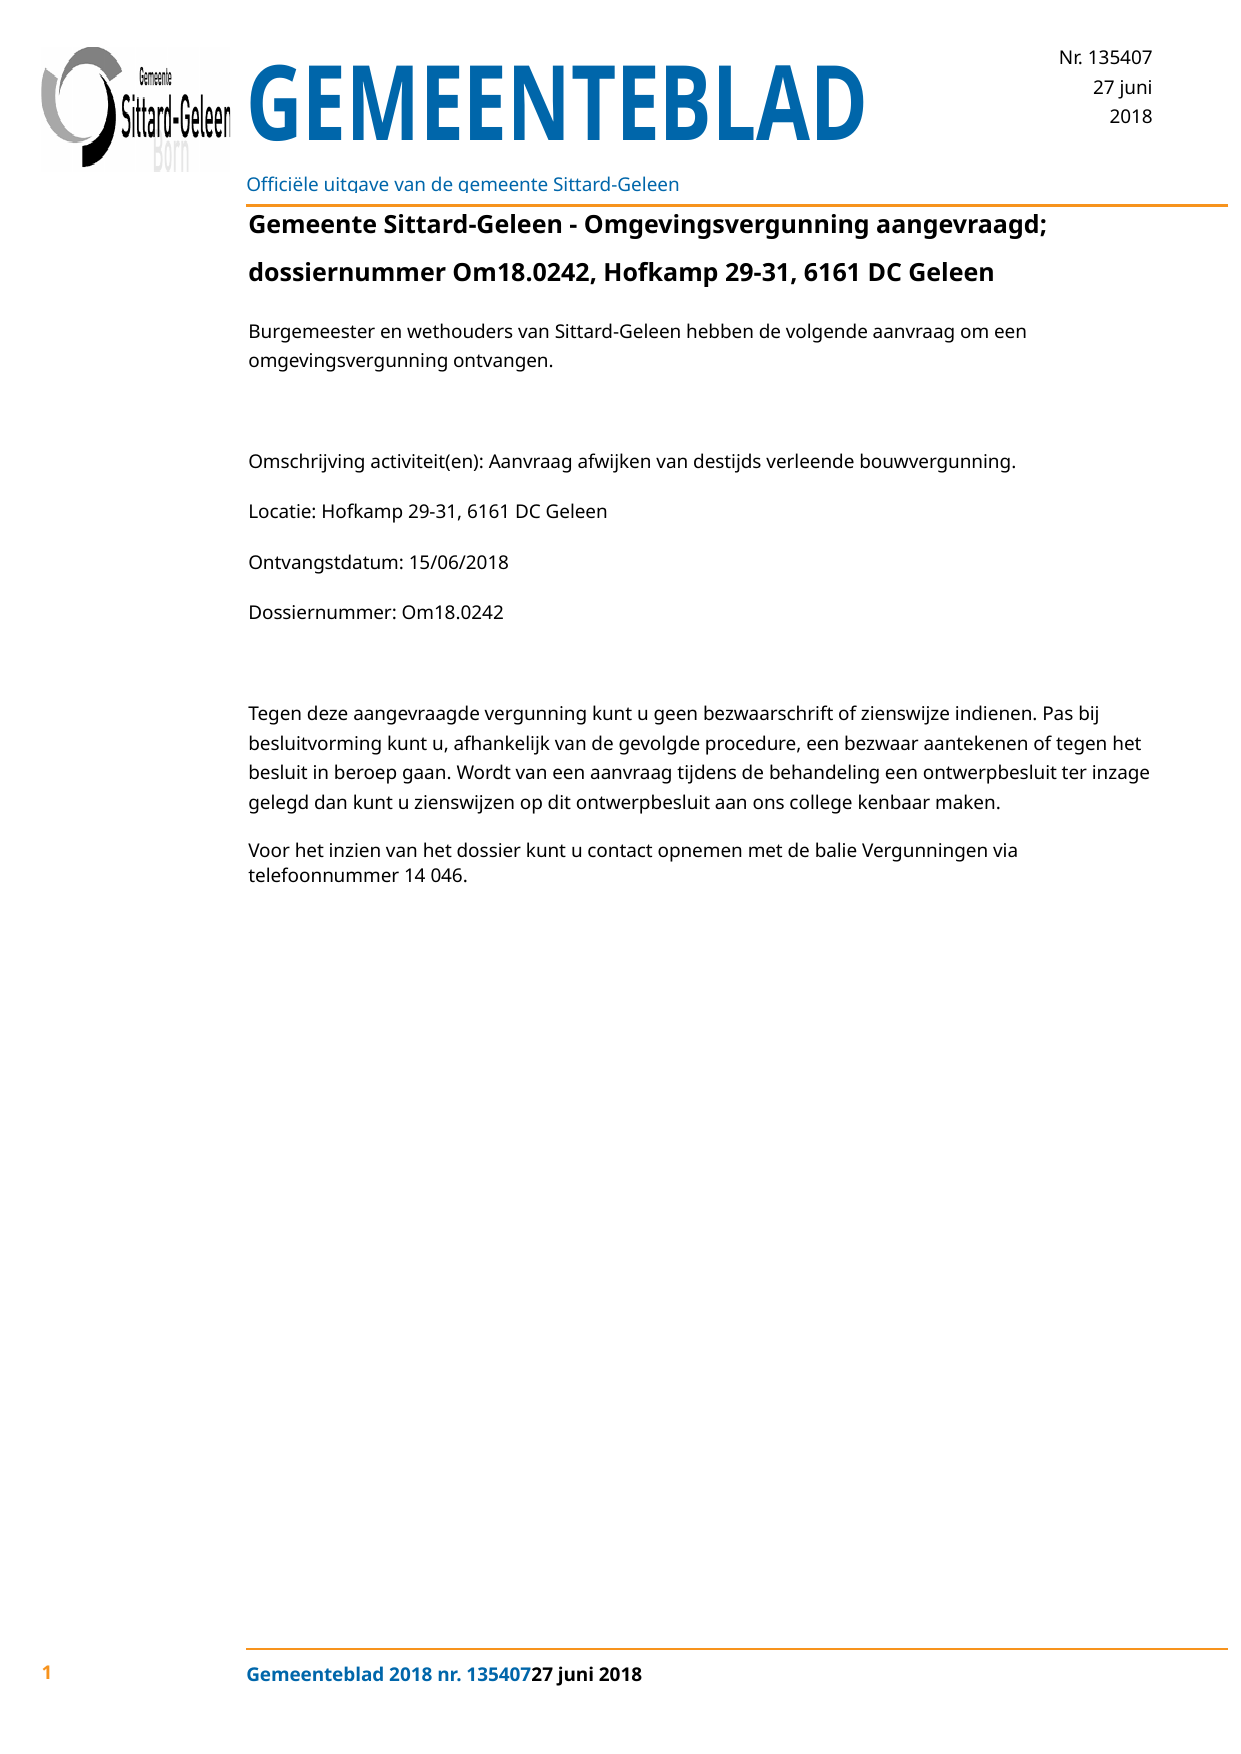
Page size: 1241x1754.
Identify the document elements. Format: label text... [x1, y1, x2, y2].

text Omschrijving activiteit(en): Aanvraag afwijken van destijds verleende bouwvergunning. [248, 448, 1152, 474]
text Dossiernummer: Om18.0242 [248, 599, 1152, 625]
text Locatie: Hofkamp 29-31, 6161 DC Geleen [248, 499, 1152, 524]
text Ontvangstdatum: 15/06/2018 [248, 549, 1152, 575]
text Tegen deze aangevraagde vergunning kunt u geen bezwaarschrift of zienswijze indienen. Pas bij besluitvorming kunt u, afhankelijk van de gevolgde procedure, een bezwaar aantekenen of tegen het besluit in beroep gaan. Wordt van een aanvraag tijdens de behandeling een ontwerpbesluit ter inzage gelegd dan kunt u zienswijzen op dit ontwerpbesluit aan ons college kenbaar maken. [248, 700, 1152, 815]
text Voor het inzien van het dossier kunt u contact opnemen met de balie Vergunningen via telefoonnummer 14 046. [248, 837, 1152, 888]
picture [41, 47, 231, 172]
text Gemeente Sittard-Geleen - Omgevingsvergunning aangevraagd; dossiernummer Om18.0242, Hofkamp 29-31, 6161 DC Geleen [248, 207, 1152, 288]
text Burgemeester en wethouders van Sittard-Geleen hebben de volgende aanvraag om een omgevingsvergunning ontvangen. [248, 318, 1152, 373]
